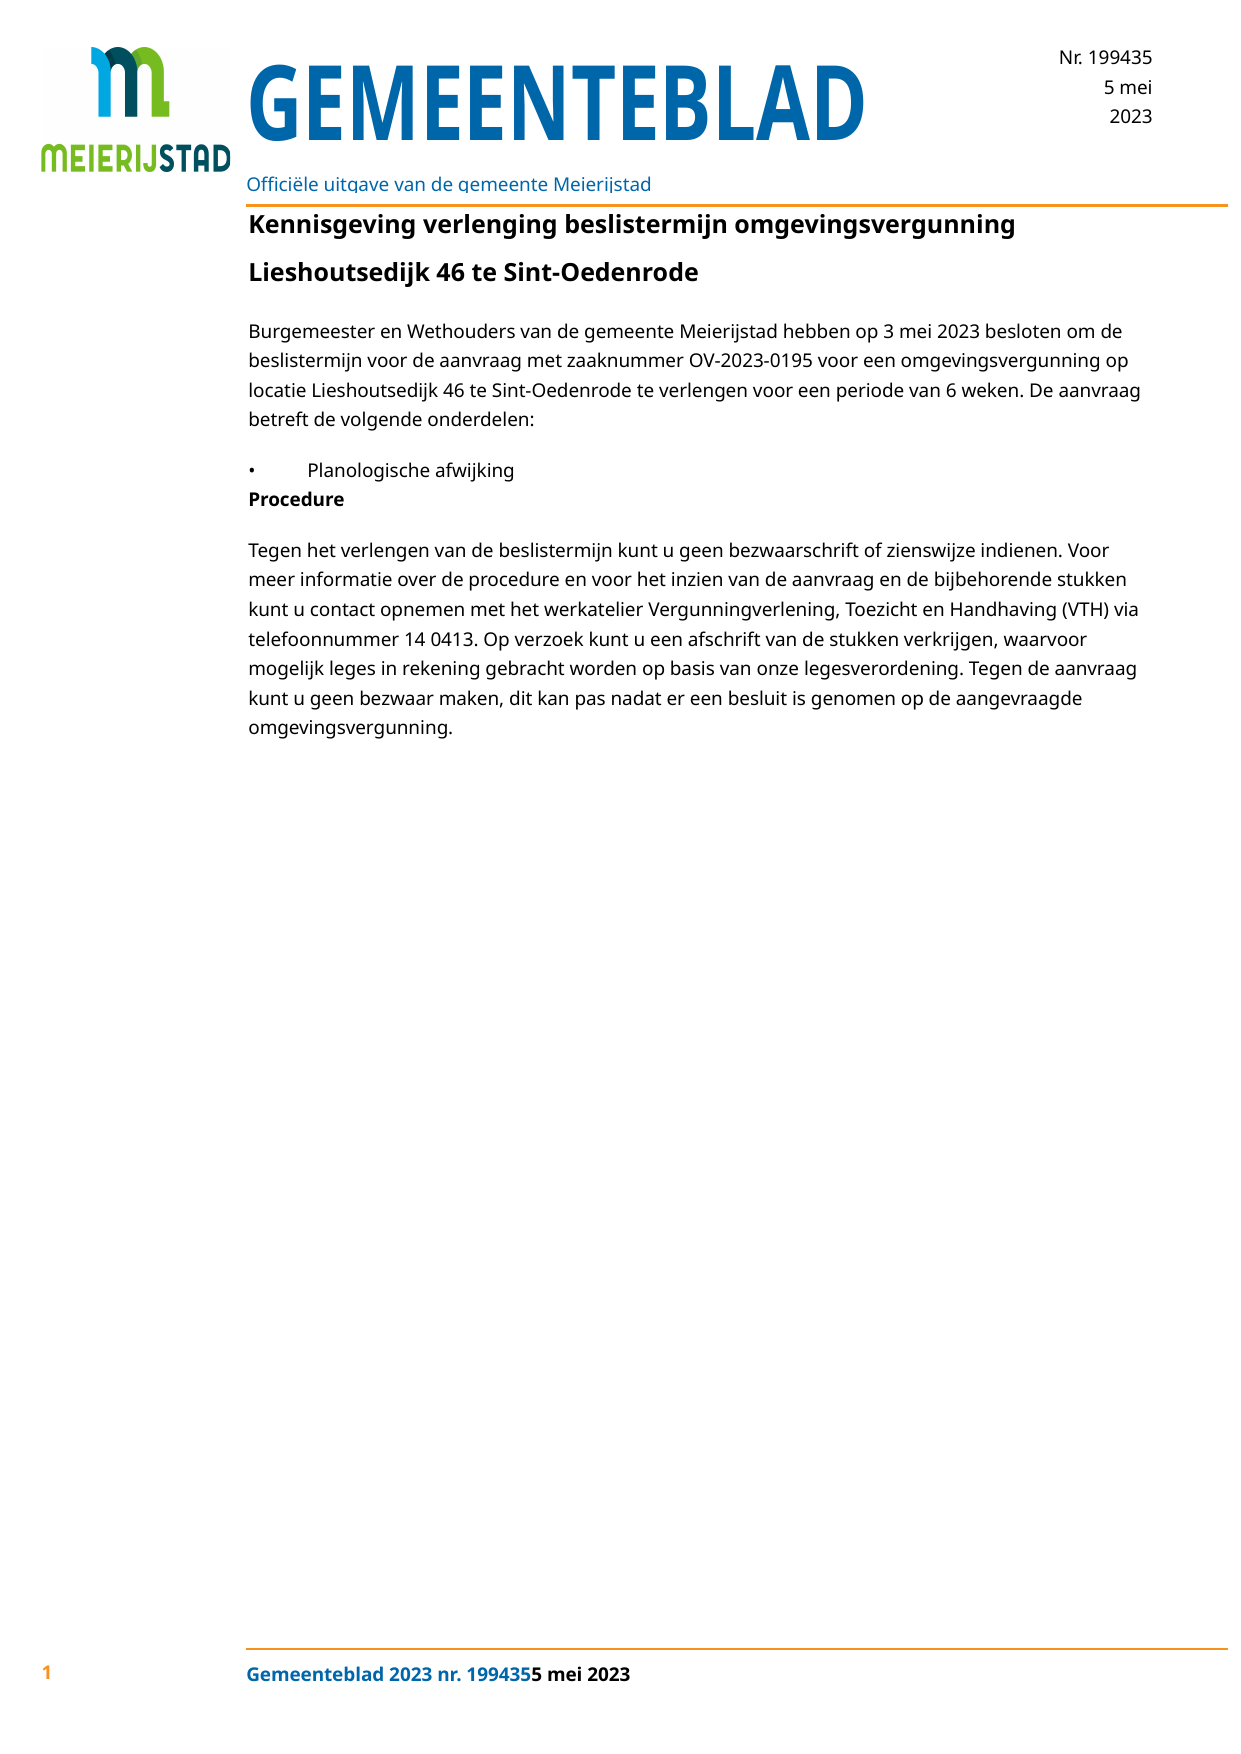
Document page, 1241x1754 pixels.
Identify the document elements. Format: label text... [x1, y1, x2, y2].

text Burgemeester en Wethouders van de gemeente Meierijstad hebben op 3 mei 2023 besloten om de beslistermijn voor de aanvraag met zaaknummer OV-2023-0195 voor een omgevingsvergunning op locatie Lieshoutsedijk 46 te Sint-Oedenrode te verlengen voor een periode van 6 weken. De aanvraag betreft de volgende onderdelen: [248, 318, 1152, 432]
text Tegen het verlengen van de beslistermijn kunt u geen bezwaarschrift of zienswijze indienen. Voor meer informatie over de procedure en voor het inzien van de aanvraag en de bijbehorende stukken kunt u contact opnemen met het werkatelier Vergunningverlening, Toezicht en Handhaving (VTH) via telefoonnummer 14 0413. Op verzoek kunt u een afschrift van de stukken verkrijgen, waarvoor mogelijk leges in rekening gebracht worden op basis van onze legesverordening. Tegen de aanvraag kunt u geen bezwaar maken, dit kan pas nadat er een besluit is genomen op de aangevraagde omgevingsvergunning. [248, 537, 1152, 740]
text Kennisgeving verlenging beslistermijn omgevingsvergunning Lieshoutsedijk 46 te Sint-Oedenrode [248, 207, 1152, 288]
list Planologische afwijking [248, 457, 1152, 483]
picture [41, 47, 231, 172]
text Procedure [248, 487, 1152, 512]
